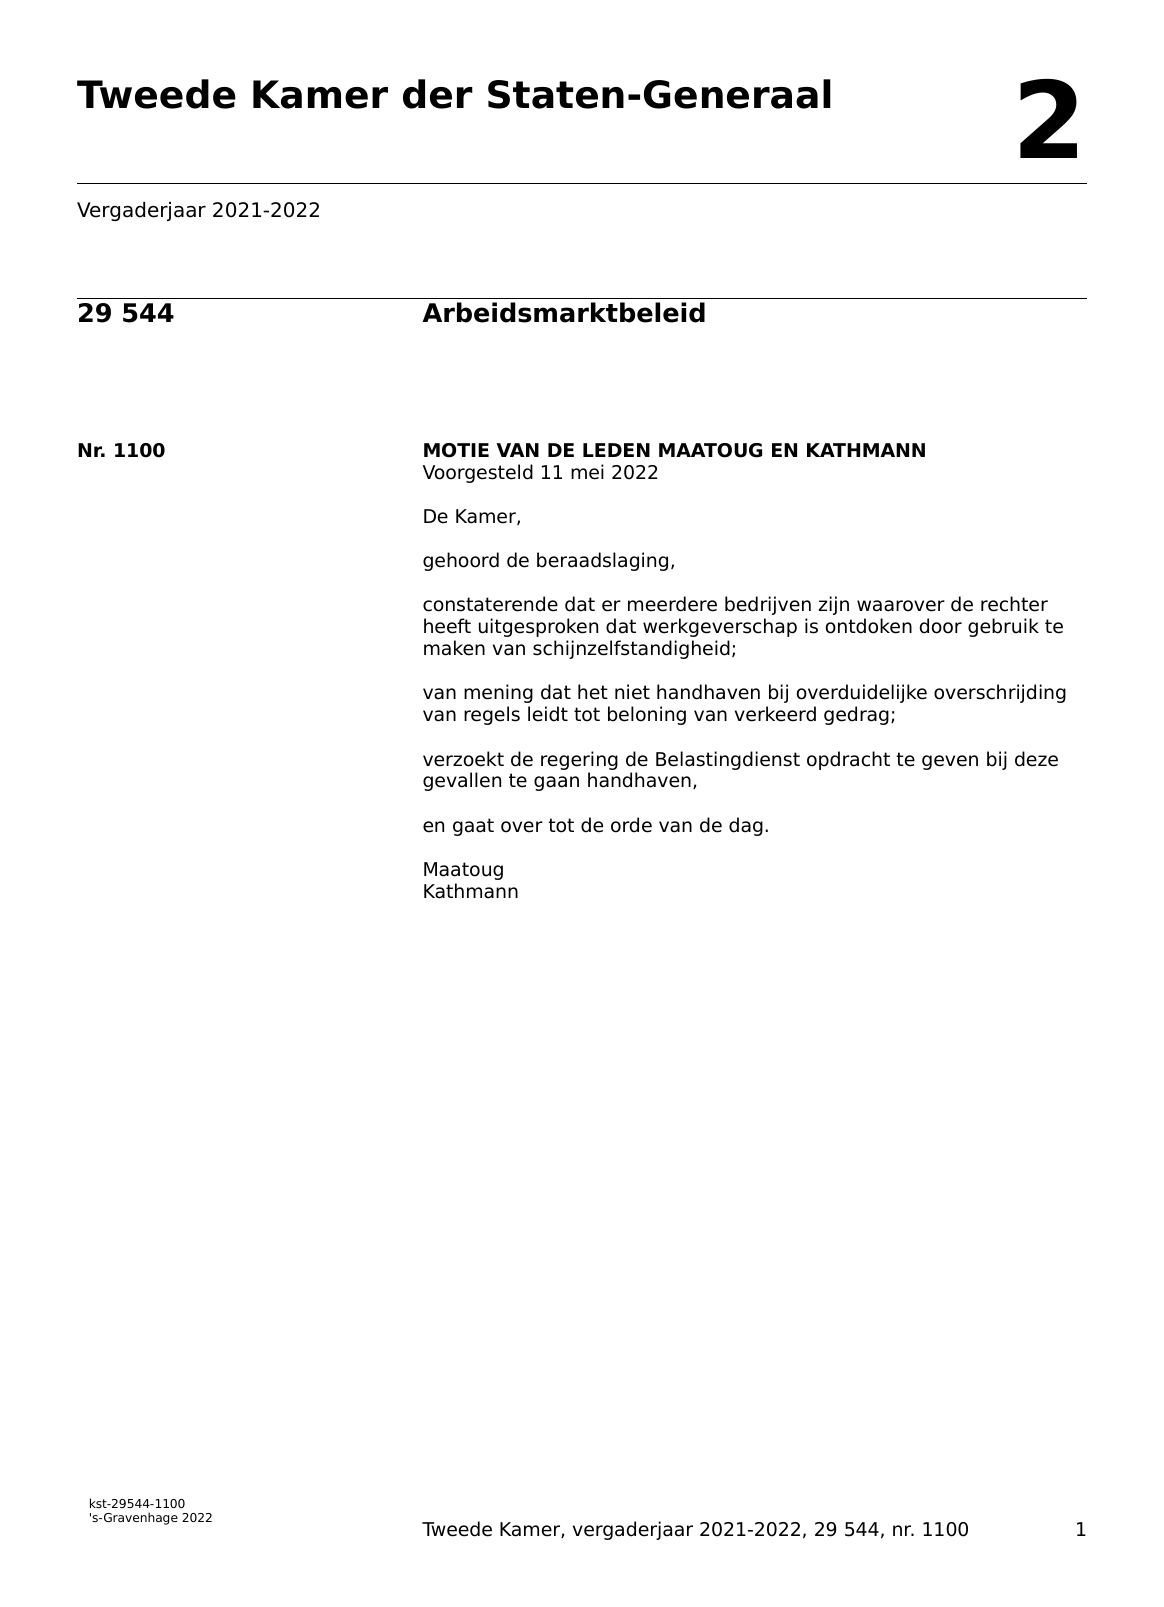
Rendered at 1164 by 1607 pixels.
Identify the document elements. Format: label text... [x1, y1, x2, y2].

subtitle Nr. 1100 MOTIE VAN DE LEDEN MAATOUG EN KATHMANN [77, 440, 1087, 462]
table_header Tweede Kamer der Staten-Generaal [77, 59, 886, 183]
text Kathmann [422, 881, 1087, 903]
text en gaat over tot de orde van de dag. [422, 814, 1087, 837]
text constaterende dat er meerdere bedrijven zijn waarover de rechter heeft uitgesproken dat werkgeverschap is ontdoken door gebruik te maken van schijnzelfstandigheid; [422, 594, 1087, 660]
text 's-Gravenhage 2022 [88, 1511, 323, 1525]
text De Kamer, [422, 506, 1087, 528]
table_header 2 [886, 59, 1087, 183]
text Voorgesteld 11 mei 2022 [422, 462, 1087, 484]
text gehoord de beraadslaging, [422, 550, 1087, 572]
subtitle 29 544 Arbeidsmarktbeleid [77, 299, 1087, 329]
text Maatoug [422, 859, 1087, 881]
table_cell Vergaderjaar 2021-2022 [77, 184, 1087, 298]
text van mening dat het niet handhaven bij overduidelijke overschrijding van regels leidt tot beloning van verkeerd gedrag; [422, 682, 1087, 726]
text kst-29544-1100 [88, 1497, 323, 1511]
text verzoekt de regering de Belastingdienst opdracht te geven bij deze gevallen te gaan handhaven, [422, 748, 1087, 792]
